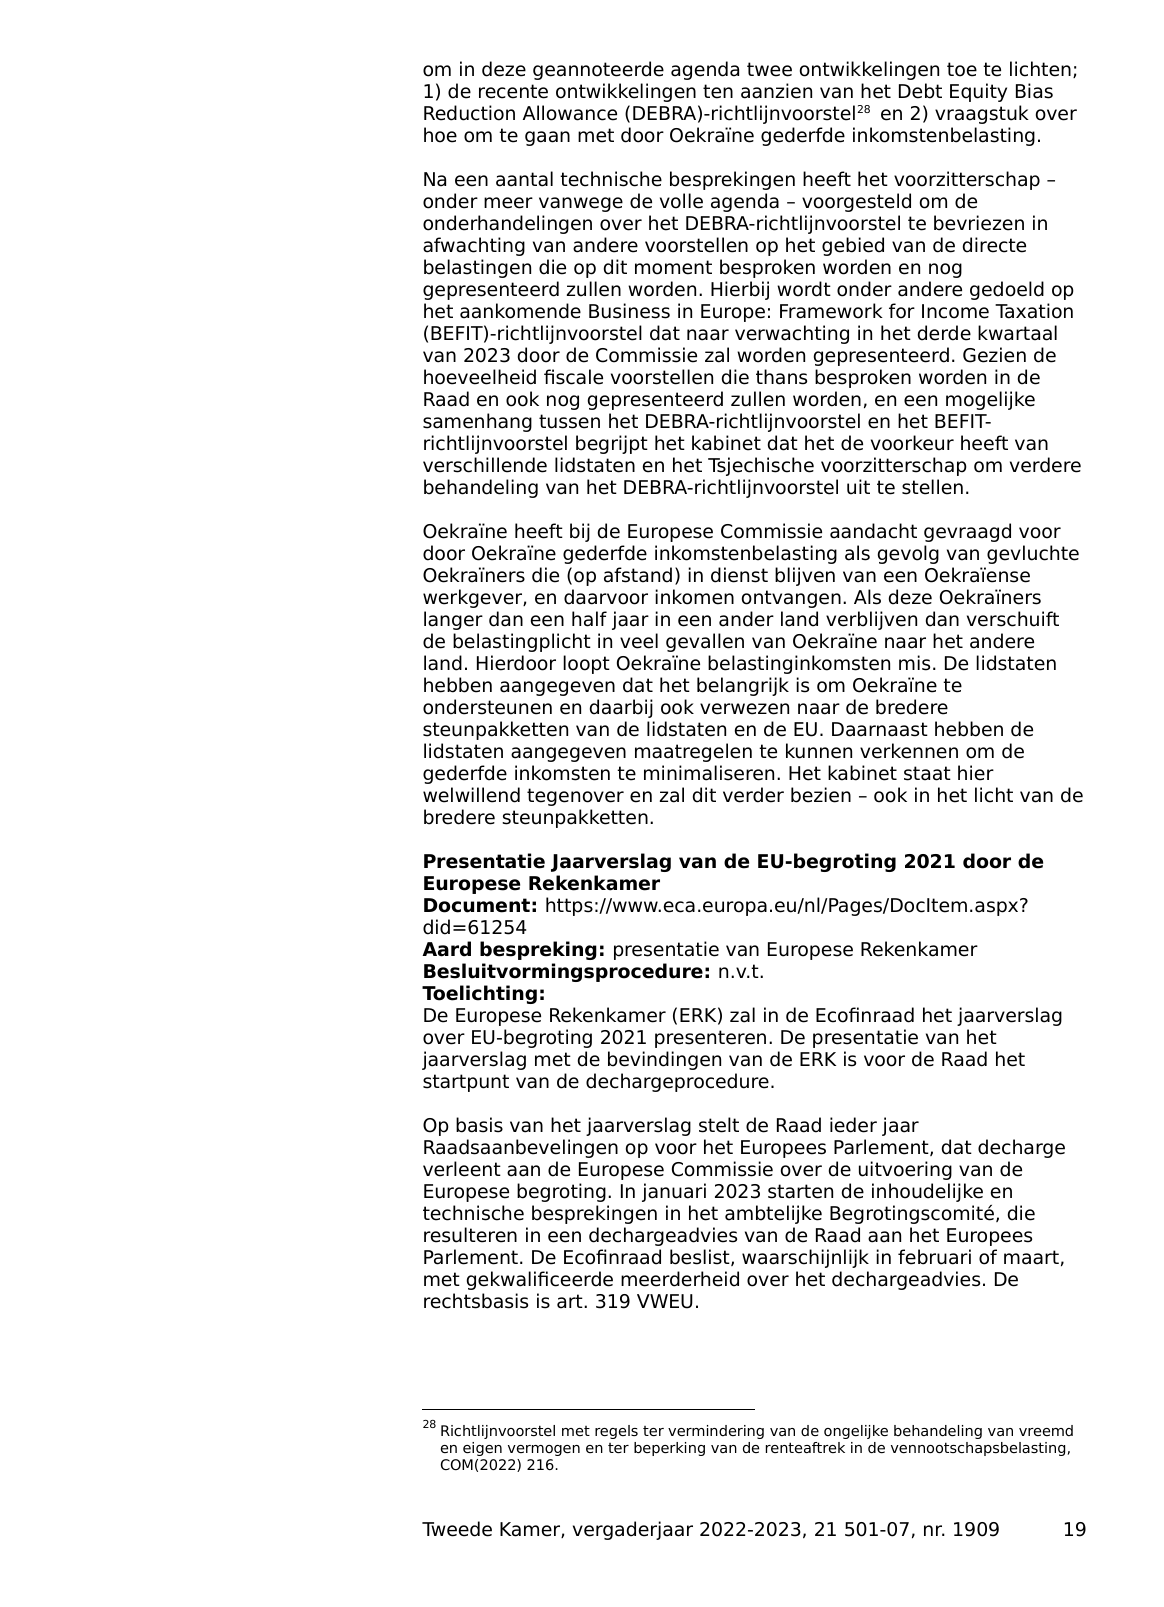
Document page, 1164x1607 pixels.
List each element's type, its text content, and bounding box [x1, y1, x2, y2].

text Oekraïne heeft bij de Europese Commissie aandacht gevraagd voor door Oekraïne gederfde inkomstenbelasting als gevolg van gevluchte Oekraïners die (op afstand) in dienst blijven van een Oekraïense werkgever, en daarvoor inkomen ontvangen. Als deze Oekraïners langer dan een half jaar in een ander land verblijven dan verschuift de belastingplicht in veel gevallen van Oekraïne naar het andere land. Hierdoor loopt Oekraïne belastinginkomsten mis. De lidstaten hebben aangegeven dat het belangrijk is om Oekraïne te ondersteunen en daarbij ook verwezen naar de bredere steunpakketten van de lidstaten en de EU. Daarnaast hebben de lidstaten aangegeven maatregelen te kunnen verkennen om de gederfde inkomsten te minimaliseren. Het kabinet staat hier welwillend tegenover en zal dit verder bezien – ook in het licht van de bredere steunpakketten. [422, 521, 1087, 829]
text Toelichting: [422, 983, 1087, 1005]
text om in deze geannoteerde agenda twee ontwikkelingen toe te lichten; 1) de recente ontwikkelingen ten aanzien van het Debt Equity Bias Reduction Allowance (DEBRA)-richtlijnvoorstel en 2) vraagstuk over hoe om te gaan met door Oekraïne gederfde inkomstenbelasting. [422, 59, 1087, 147]
text Document: https://www.eca.europa.eu/nl/Pages/DocItem.aspx?did=61254 [422, 895, 1087, 939]
text De Europese Rekenkamer (ERK) zal in de Ecofinraad het jaarverslag over EU-begroting 2021 presenteren. De presentatie van het jaarverslag met de bevindingen van de ERK is voor de Raad het startpunt van de dechargeprocedure. [422, 1005, 1087, 1093]
text Besluitvormingsprocedure: n.v.t. [422, 961, 1087, 983]
text Na een aantal technische besprekingen heeft het voorzitterschap – onder meer vanwege de volle agenda – voorgesteld om de onderhandelingen over het DEBRA-richtlijnvoorstel te bevriezen in afwachting van andere voorstellen op het gebied van de directe belastingen die op dit moment besproken worden en nog gepresenteerd zullen worden. Hierbij wordt onder andere gedoeld op het aankomende Business in Europe: Framework for Income Taxation (BEFIT)-richtlijnvoorstel dat naar verwachting in het derde kwartaal van 2023 door de Commissie zal worden gepresenteerd. Gezien de hoeveelheid fiscale voorstellen die thans besproken worden in de Raad en ook nog gepresenteerd zullen worden, en een mogelijke samenhang tussen het DEBRA-richtlijnvoorstel en het BEFIT-richtlijnvoorstel begrijpt het kabinet dat het de voorkeur heeft van verschillende lidstaten en het Tsjechische voorzitterschap om verdere behandeling van het DEBRA-richtlijnvoorstel uit te stellen. [422, 169, 1087, 499]
text Op basis van het jaarverslag stelt de Raad ieder jaar Raadsaanbevelingen op voor het Europees Parlement, dat decharge verleent aan de Europese Commissie over de uitvoering van de Europese begroting. In januari 2023 starten de inhoudelijke en technische besprekingen in het ambtelijke Begrotingscomité, die resulteren in een dechargeadvies van de Raad aan het Europees Parlement. De Ecofinraad beslist, waarschijnlijk in februari of maart, met gekwalificeerde meerderheid over het dechargeadvies. De rechtsbasis is art. 319 VWEU. [422, 1115, 1087, 1313]
text Richtlijnvoorstel met regels ter vermindering van de ongelijke behandeling van vreemd en eigen vermogen en ter beperking van de renteaftrek in de vennootschapsbelasting, COM(2022) 216. [422, 1418, 1087, 1474]
text Aard bespreking: presentatie van Europese Rekenkamer [422, 939, 1087, 961]
text Presentatie Jaarverslag van de EU-begroting 2021 door de Europese Rekenkamer [422, 851, 1087, 895]
